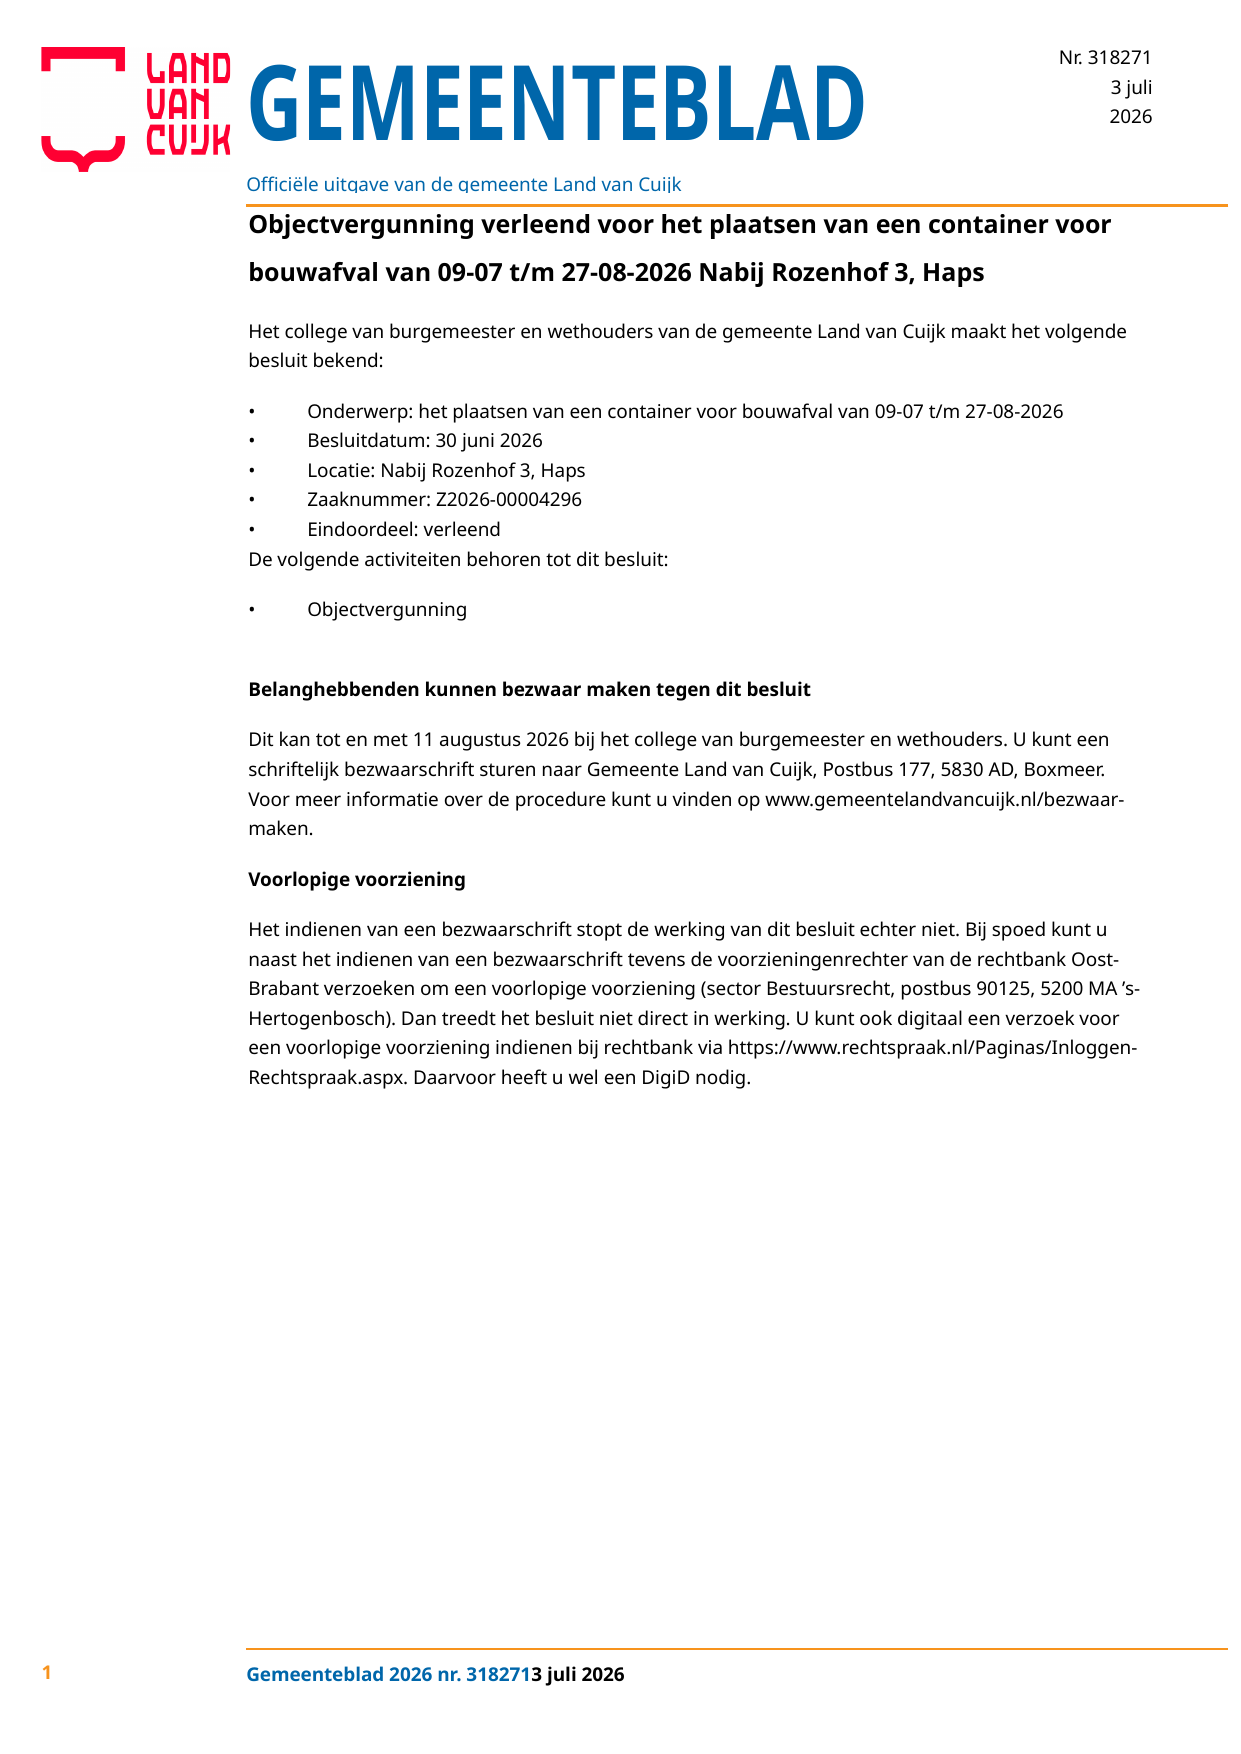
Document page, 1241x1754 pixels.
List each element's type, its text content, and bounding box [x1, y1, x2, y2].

list Onderwerp: het plaatsen van een container voor bouwafval van 09-07 t/m 27-08-2026 [248, 398, 1152, 424]
text Het indienen van een bezwaarschrift stopt de werking van dit besluit echter niet. Bij spoed kunt u naast het indienen van een bezwaarschrift tevens de voorzieningenrechter van de rechtbank Oost-Brabant verzoeken om een voorlopige voorziening (sector Bestuursrecht, postbus 90125, 5200 MA ’s-Hertogenbosch). Dan treedt het besluit niet direct in werking. U kunt ook digitaal een verzoek voor een voorlopige voorziening indienen bij rechtbank via https://www.rechtspraak.nl/Paginas/Inloggen-Rechtspraak.aspx. Daarvoor heeft u wel een DigiD nodig. [248, 916, 1152, 1090]
list Locatie: Nabij Rozenhof 3, Haps [248, 457, 1152, 483]
text Het college van burgemeester en wethouders van de gemeente Land van Cuijk maakt het volgende besluit bekend: [248, 318, 1152, 373]
text Belanghebbenden kunnen bezwaar maken tegen dit besluit [248, 676, 1152, 702]
text Objectvergunning verleend voor het plaatsen van een container voor bouwafval van 09-07 t/m 27-08-2026 Nabij Rozenhof 3, Haps [248, 207, 1152, 288]
list Eindoordeel: verleend [248, 516, 1152, 542]
list Zaaknummer: Z2026-00004296 [248, 487, 1152, 512]
text De volgende activiteiten behoren tot dit besluit: [248, 546, 1152, 572]
list Objectvergunning [248, 596, 1152, 622]
picture [41, 47, 231, 172]
list Besluitdatum: 30 juni 2026 [248, 427, 1152, 453]
text Voorlopige voorziening [248, 866, 1152, 892]
text Dit kan tot en met 11 augustus 2026 bij het college van burgemeester en wethouders. U kunt een schriftelijk bezwaarschrift sturen naar Gemeente Land van Cuijk, Postbus 177, 5830 AD, Boxmeer. Voor meer informatie over de procedure kunt u vinden op www.gemeentelandvancuijk.nl/bezwaar-maken. [248, 727, 1152, 841]
